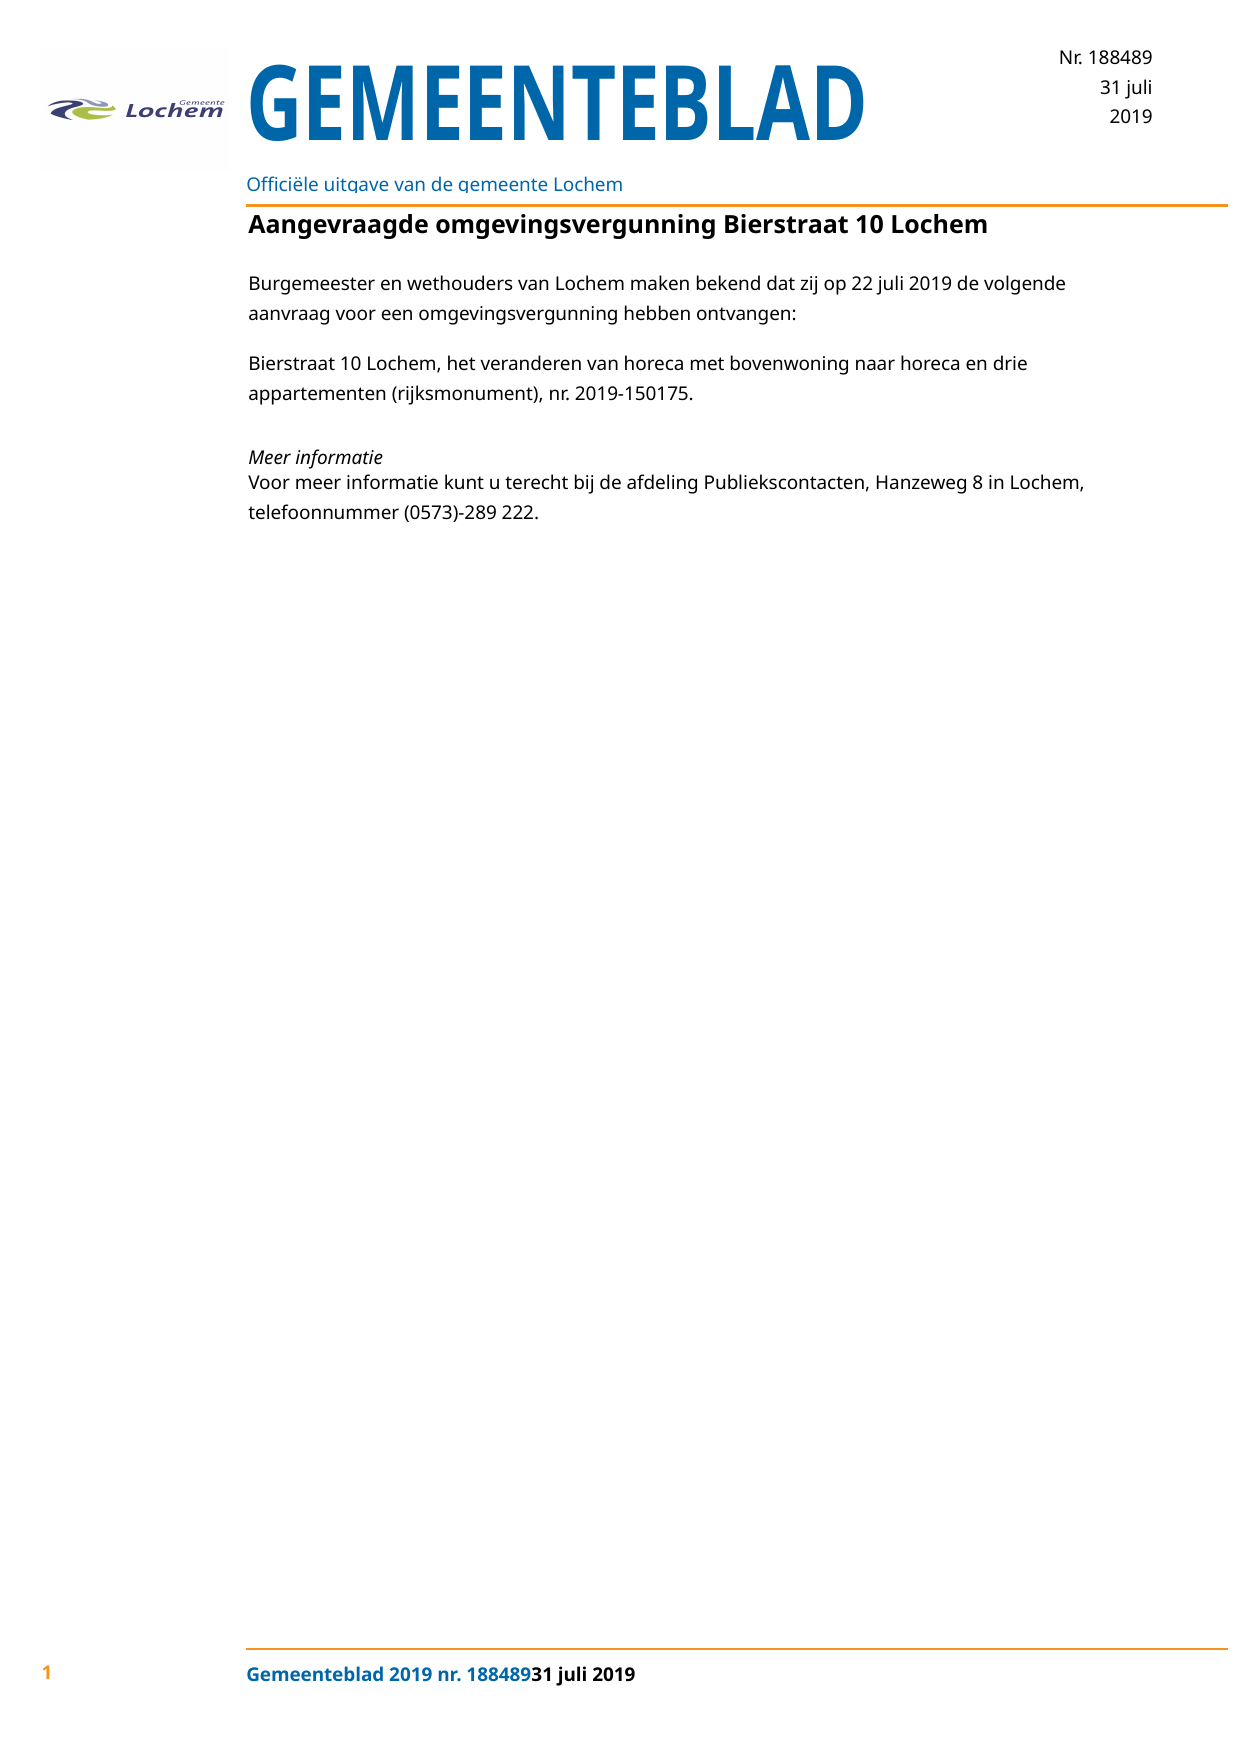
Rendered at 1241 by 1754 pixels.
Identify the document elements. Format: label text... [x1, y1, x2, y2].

text Voor meer informatie kunt u terecht bij de afdeling Publiekscontacten, Hanzeweg 8 in Lochem, telefoonnummer (0573)-289 222. [248, 469, 1152, 525]
text Bierstraat 10 Lochem, het veranderen van horeca met bovenwoning naar horeca en drie appartementen (rijksmonument), nr. 2019-150175. [248, 350, 1152, 406]
picture [41, 47, 231, 172]
text Burgemeester en wethouders van Lochem maken bekend dat zij op 22 juli 2019 de volgende aanvraag voor een omgevingsvergunning hebben ontvangen: [248, 270, 1152, 326]
text Aangevraagde omgevingsvergunning Bierstraat 10 Lochem [248, 207, 1152, 241]
text Meer informatie [248, 444, 1152, 469]
